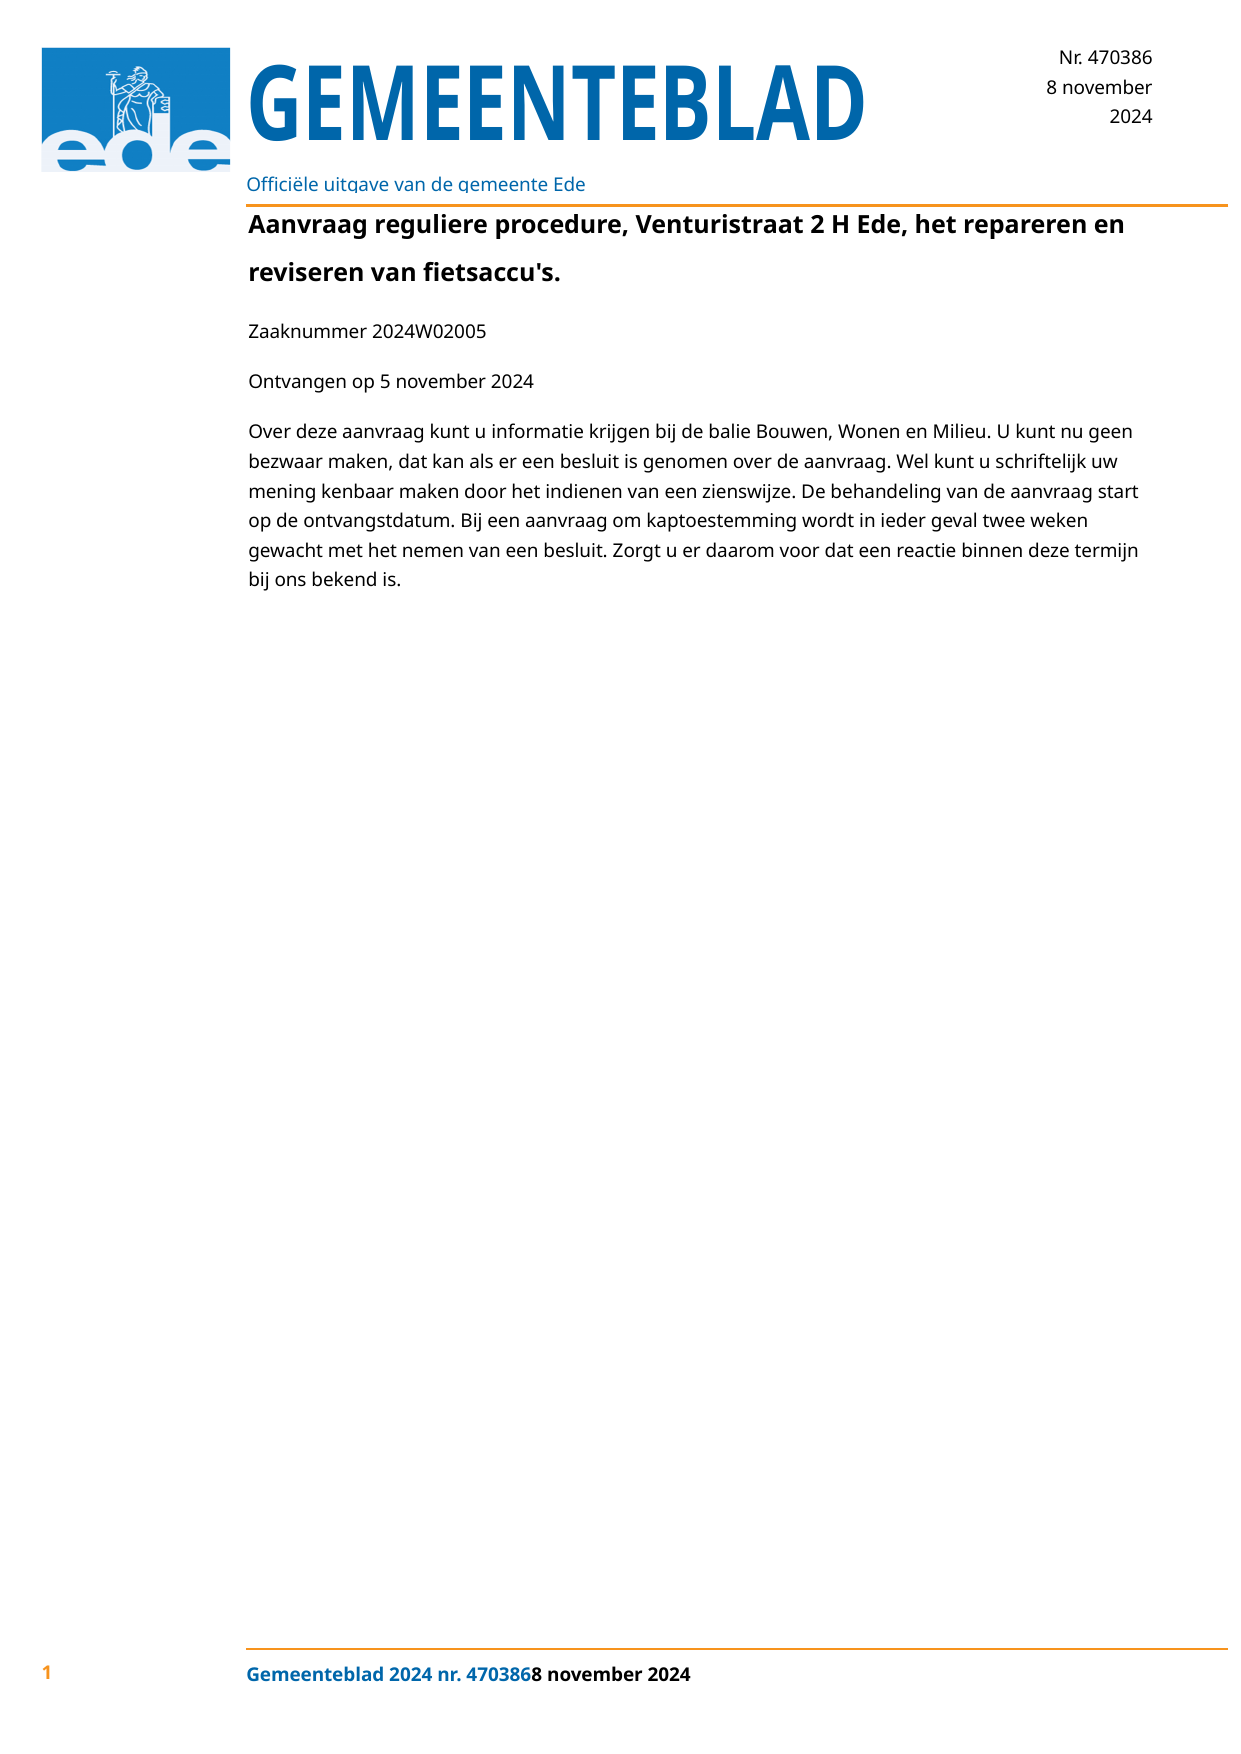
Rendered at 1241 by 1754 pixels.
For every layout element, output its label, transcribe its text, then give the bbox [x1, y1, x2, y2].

text Over deze aanvraag kunt u informatie krijgen bij de balie Bouwen, Wonen en Milieu. U kunt nu geen bezwaar maken, dat kan als er een besluit is genomen over de aanvraag. Wel kunt u schriftelijk uw mening kenbaar maken door het indienen van een zienswijze. De behandeling van de aanvraag start op de ontvangstdatum. Bij een aanvraag om kaptoestemming wordt in ieder geval twee weken gewacht met het nemen van een besluit. Zorgt u er daarom voor dat een reactie binnen deze termijn bij ons bekend is. [248, 419, 1152, 592]
text Ontvangen op 5 november 2024 [248, 368, 1152, 394]
text Zaaknummer 2024W02005 [248, 318, 1152, 344]
text Aanvraag reguliere procedure, Venturistraat 2 H Ede, het repareren en reviseren van fietsaccu's. [248, 207, 1152, 288]
picture [41, 47, 231, 172]
